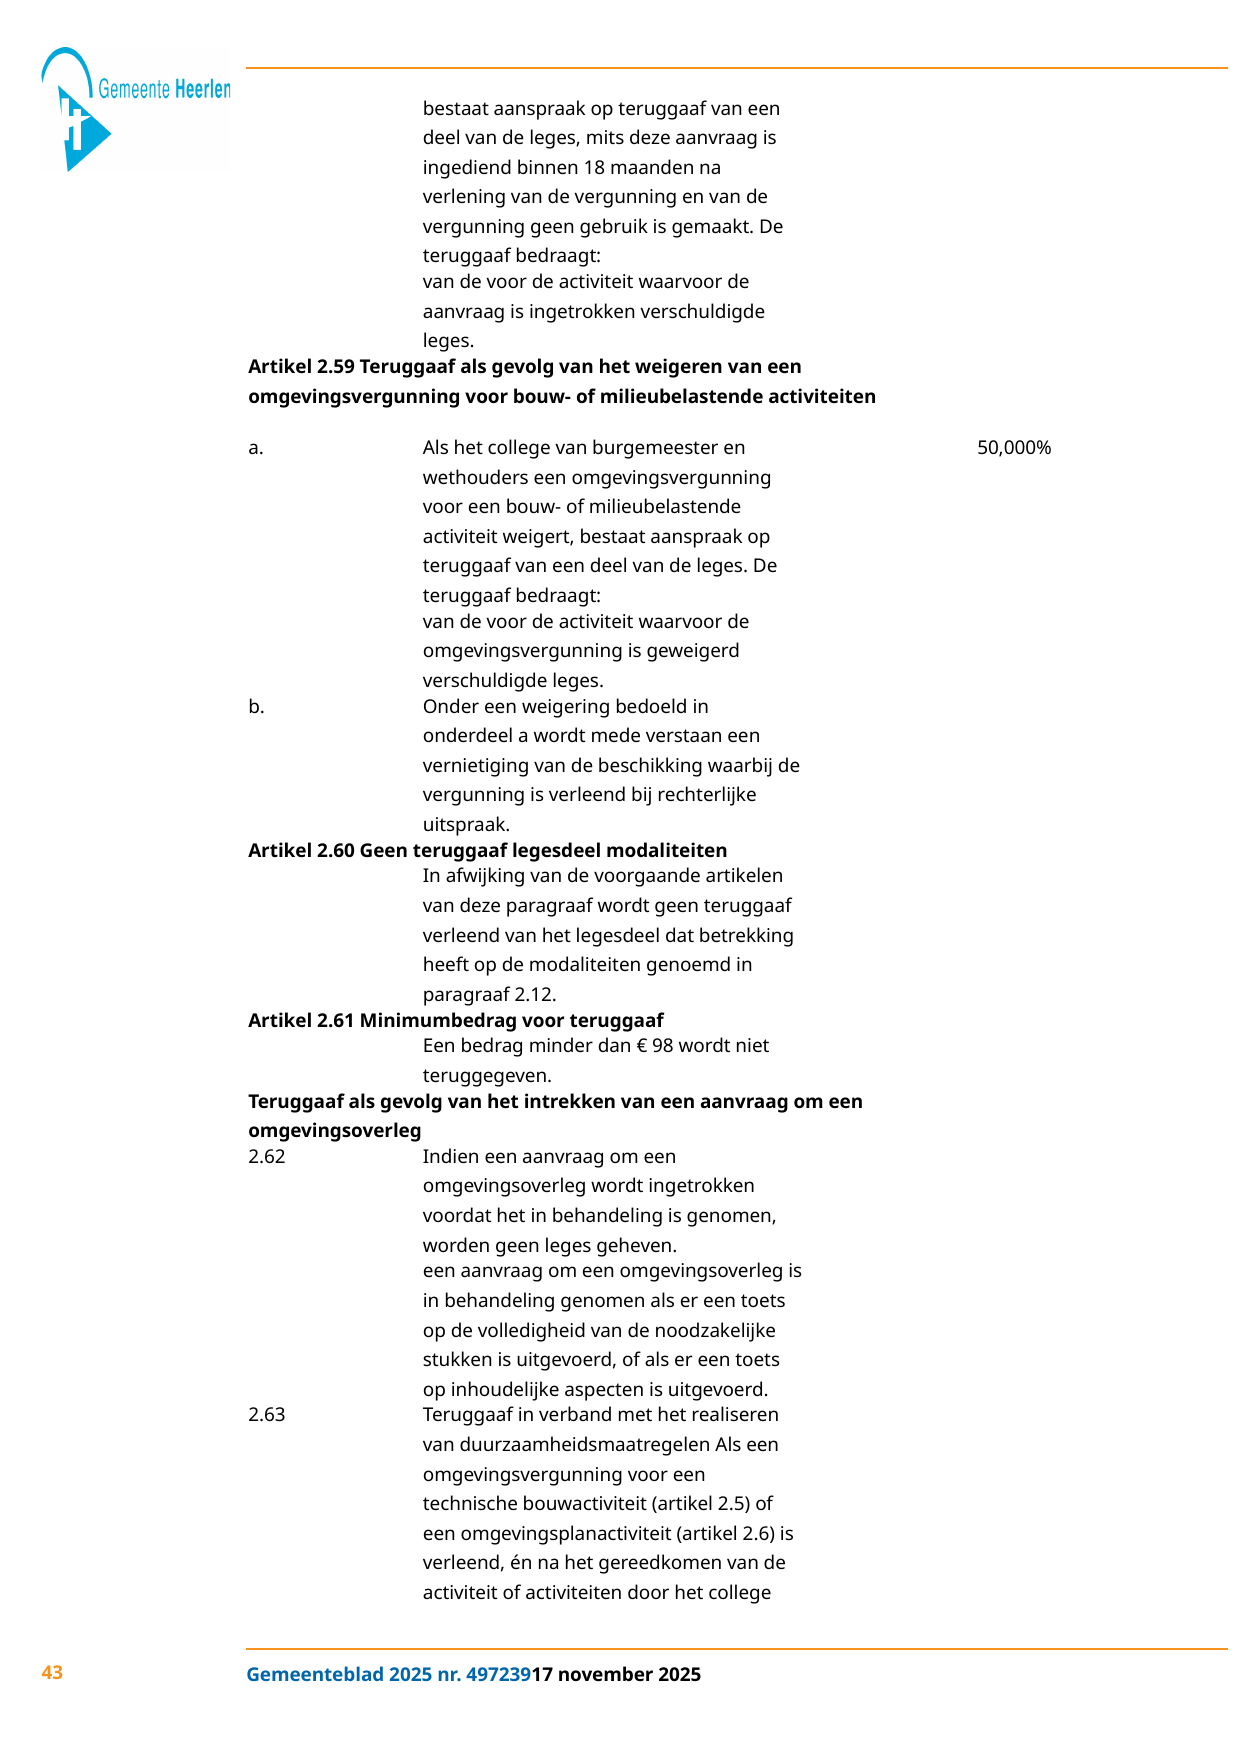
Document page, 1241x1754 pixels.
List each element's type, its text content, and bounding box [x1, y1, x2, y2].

table_cell In afwijking van de voorgaande artikelen van deze paragraaf wordt geen teruggaaf verleend van het legesdeel dat betrekking heeft op de modaliteiten genoemd in paragraaf 2.12. [423, 863, 802, 1007]
table_cell [977, 1402, 1152, 1605]
table_cell [977, 1033, 1152, 1088]
table_cell [977, 863, 1152, 1007]
table_cell [248, 863, 423, 1007]
table_cell [802, 409, 977, 434]
table_cell Artikel 2.60 Geen teruggaaf legesdeel modaliteiten [248, 837, 977, 863]
table_cell Teruggaaf in verband met het realiseren van duurzaamheidsmaatregelen Als een omgevingsvergunning voor een technische bouwactiviteit (artikel 2.5) of een omgevingsplanactiviteit (artikel 2.6) is verleend, én na het gereedkomen van de activiteit of activiteiten door het college [423, 1402, 802, 1605]
table_cell a. [248, 434, 423, 608]
table_cell [977, 95, 1152, 268]
table_cell [802, 95, 977, 268]
table_cell Een bedrag minder dan € 98 wordt niet teruggegeven. [423, 1033, 802, 1088]
table_cell [802, 863, 977, 1007]
table_cell [248, 269, 423, 353]
table_cell [248, 409, 423, 434]
table_cell [248, 608, 423, 693]
picture [41, 47, 59, 70]
table_cell 2.62 [248, 1143, 423, 1258]
table_cell [977, 409, 1152, 434]
table_cell 2.63 [248, 1402, 423, 1605]
table_cell [802, 608, 977, 693]
table_cell een aanvraag om een omgevingsoverleg is in behandeling genomen als er een toets op de volledigheid van de noodzakelijke stukken is uitgevoerd, of als er een toets op inhoudelijke aspecten is uitgevoerd. [423, 1258, 802, 1402]
table_cell Indien een aanvraag om een omgevingsoverleg wordt ingetrokken voordat het in behandeling is genomen, worden geen leges geheven. [423, 1143, 802, 1258]
table_cell [977, 269, 1152, 353]
table_cell [248, 1033, 423, 1088]
table_cell Onder een weigering bedoeld in onderdeel a wordt mede verstaan een vernietiging van de beschikking waarbij de vergunning is verleend bij rechterlijke uitspraak. [423, 693, 802, 837]
table_cell Teruggaaf als gevolg van het intrekken van een aanvraag om een omgevingsoverleg [248, 1088, 977, 1143]
table_cell 50,000% [977, 434, 1152, 608]
table_cell [802, 1258, 977, 1402]
table_cell [802, 434, 977, 608]
table_cell [802, 269, 977, 353]
table_cell [423, 409, 802, 434]
table_cell [977, 1258, 1152, 1402]
table_cell [802, 693, 977, 837]
table_cell [977, 608, 1152, 693]
table_cell [248, 95, 423, 268]
table_cell [802, 1143, 977, 1258]
table_cell b. [248, 693, 423, 837]
table_cell van de voor de activiteit waarvoor de aanvraag is ingetrokken verschuldigde leges. [423, 269, 802, 353]
table_cell Artikel 2.59 Teruggaaf als gevolg van het weigeren van een omgevingsvergunning voor bouw- of milieubelastende activiteiten [248, 353, 977, 409]
table_cell [802, 1033, 977, 1088]
table_cell Artikel 2.61 Minimumbedrag voor teruggaaf [248, 1007, 977, 1032]
table_cell [248, 1258, 423, 1402]
picture [41, 47, 231, 172]
table_cell [977, 693, 1152, 837]
table_cell van de voor de activiteit waarvoor de omgevingsvergunning is geweigerd verschuldigde leges. [423, 608, 802, 693]
table_cell Als het college van burgemeester en wethouders een omgevingsvergunning voor een bouw- of milieubelastende activiteit weigert, bestaat aanspraak op teruggaaf van een deel van de leges. De teruggaaf bedraagt: [423, 434, 802, 608]
table_cell bestaat aanspraak op teruggaaf van een deel van de leges, mits deze aanvraag is ingediend binnen 18 maanden na verlening van de vergunning en van de vergunning geen gebruik is gemaakt. De teruggaaf bedraagt: [423, 95, 802, 268]
table_cell [802, 1402, 977, 1605]
table_cell [977, 1143, 1152, 1258]
